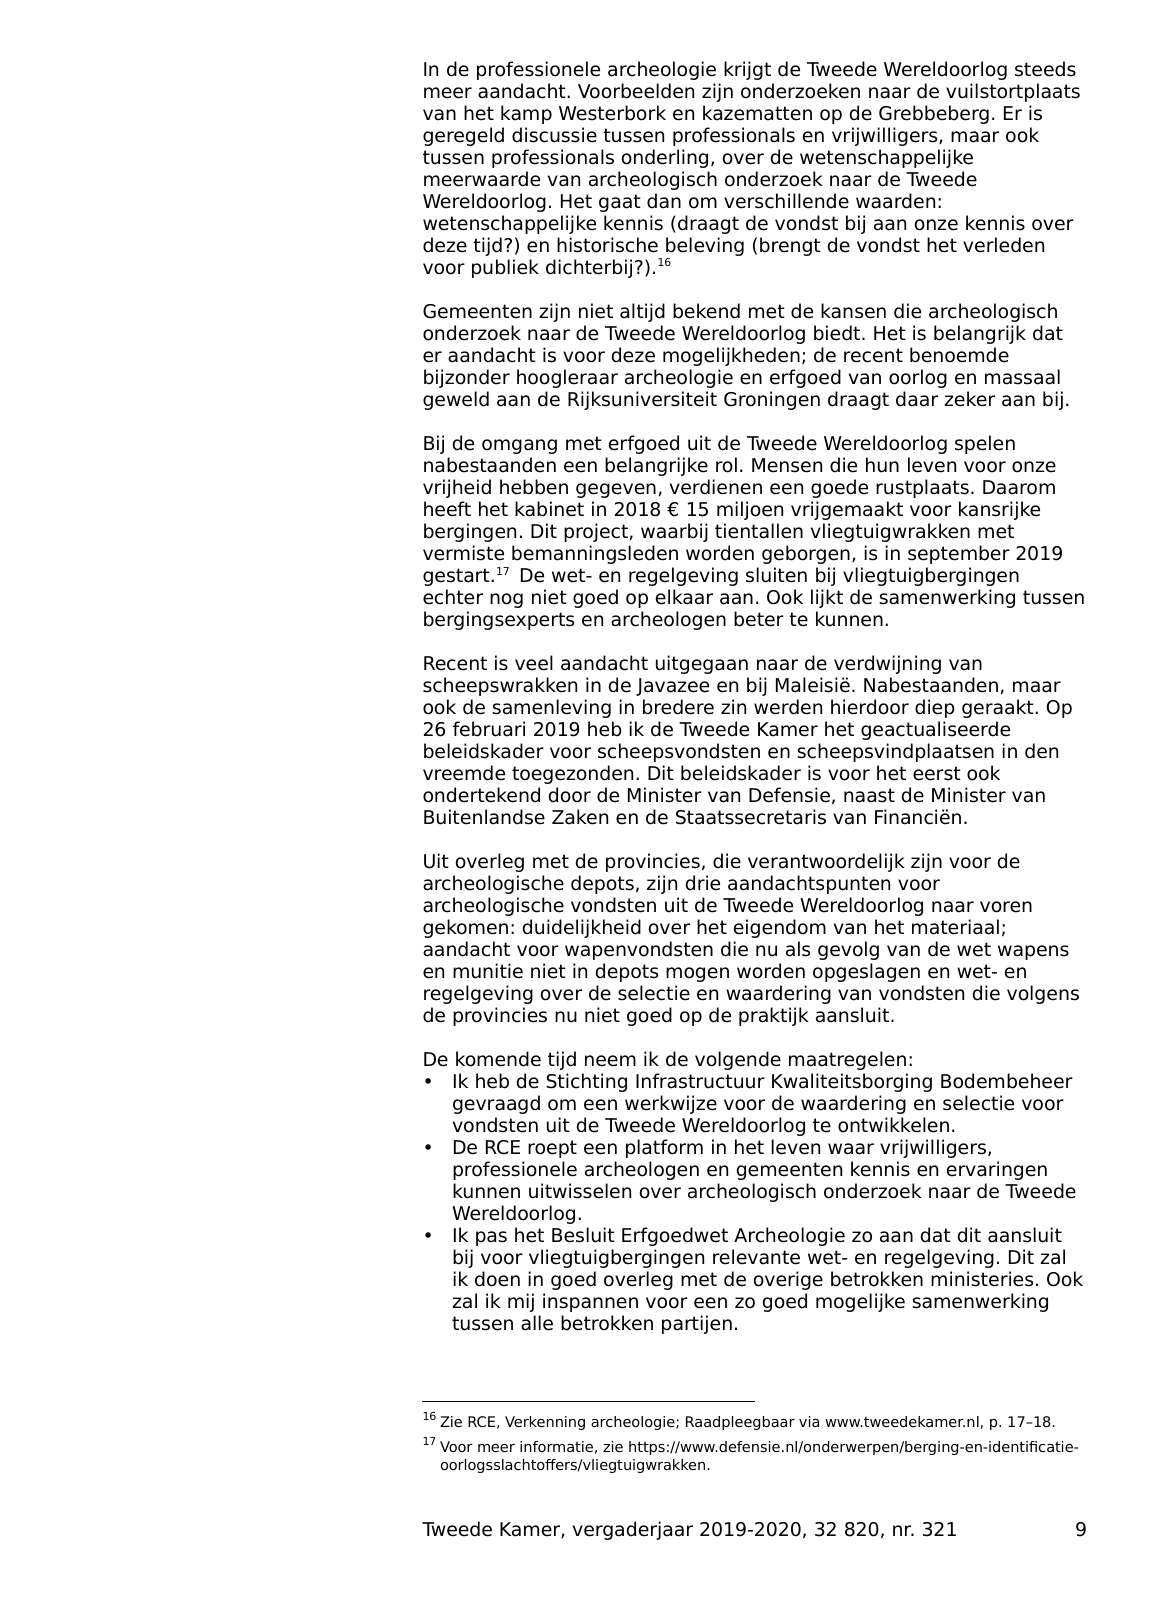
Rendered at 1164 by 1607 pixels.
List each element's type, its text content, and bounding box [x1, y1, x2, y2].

text • De RCE roept een platform in het leven waar vrijwilligers, professionele archeologen en gemeenten kennis en ervaringen kunnen uitwisselen over archeologisch onderzoek naar de Tweede Wereldoorlog. [422, 1137, 1087, 1225]
text In de professionele archeologie krijgt de Tweede Wereldoorlog steeds meer aandacht. Voorbeelden zijn onderzoeken naar de vuilstortplaats van het kamp Westerbork en kazematten op de Grebbeberg. Er is geregeld discussie tussen professionals en vrijwilligers, maar ook tussen professionals onderling, over de wetenschappelijke meerwaarde van archeologisch onderzoek naar de Tweede Wereldoorlog. Het gaat dan om verschillende waarden: wetenschappelijke kennis (draagt de vondst bij aan onze kennis over deze tijd?) en historische beleving (brengt de vondst het verleden voor publiek dichterbij?). [422, 59, 1087, 279]
text • Ik heb de Stichting Infrastructuur Kwaliteitsborging Bodembeheer gevraagd om een werkwijze voor de waardering en selectie voor vondsten uit de Tweede Wereldoorlog te ontwikkelen. [422, 1071, 1087, 1137]
text De komende tijd neem ik de volgende maatregelen: [422, 1049, 1087, 1071]
text Gemeenten zijn niet altijd bekend met de kansen die archeologisch onderzoek naar de Tweede Wereldoorlog biedt. Het is belangrijk dat er aandacht is voor deze mogelijkheden; de recent benoemde bijzonder hoogleraar archeologie en erfgoed van oorlog en massaal geweld aan de Rijksuniversiteit Groningen draagt daar zeker aan bij. [422, 301, 1087, 411]
text Zie RCE, Verkenning archeologie; Raadpleegbaar via www.tweedekamer.nl, p. 17–18. [422, 1410, 1087, 1432]
text Voor meer informatie, zie https://www.defensie.nl/onderwerpen/berging-en-identificatie-oorlogsslachtoffers/vliegtuigwrakken. [422, 1435, 1087, 1474]
text Bij de omgang met erfgoed uit de Tweede Wereldoorlog spelen nabestaanden een belangrijke rol. Mensen die hun leven voor onze vrijheid hebben gegeven, verdienen een goede rustplaats. Daarom heeft het kabinet in 2018 € 15 miljoen vrijgemaakt voor kansrijke bergingen. Dit project, waarbij tientallen vliegtuigwrakken met vermiste bemanningsleden worden geborgen, is in september 2019 gestart. De wet- en regelgeving sluiten bij vliegtuigbergingen echter nog niet goed op elkaar aan. Ook lijkt de samenwerking tussen bergingsexperts en archeologen beter te kunnen. [422, 433, 1087, 631]
text Uit overleg met de provincies, die verantwoordelijk zijn voor de archeologische depots, zijn drie aandachtspunten voor archeologische vondsten uit de Tweede Wereldoorlog naar voren gekomen: duidelijkheid over het eigendom van het materiaal; aandacht voor wapenvondsten die nu als gevolg van de wet wapens en munitie niet in depots mogen worden opgeslagen en wet- en regelgeving over de selectie en waardering van vondsten die volgens de provincies nu niet goed op de praktijk aansluit. [422, 851, 1087, 1027]
text Recent is veel aandacht uitgegaan naar de verdwijning van scheepswrakken in de Javazee en bij Maleisië. Nabestaanden, maar ook de samenleving in bredere zin werden hierdoor diep geraakt. Op 26 februari 2019 heb ik de Tweede Kamer het geactualiseerde beleidskader voor scheepsvondsten en scheepsvindplaatsen in den vreemde toegezonden. Dit beleidskader is voor het eerst ook ondertekend door de Minister van Defensie, naast de Minister van Buitenlandse Zaken en de Staatssecretaris van Financiën. [422, 653, 1087, 829]
text • Ik pas het Besluit Erfgoedwet Archeologie zo aan dat dit aansluit bij voor vliegtuigbergingen relevante wet- en regelgeving. Dit zal ik doen in goed overleg met de overige betrokken ministeries. Ook zal ik mij inspannen voor een zo goed mogelijke samenwerking tussen alle betrokken partijen. [422, 1225, 1087, 1335]
